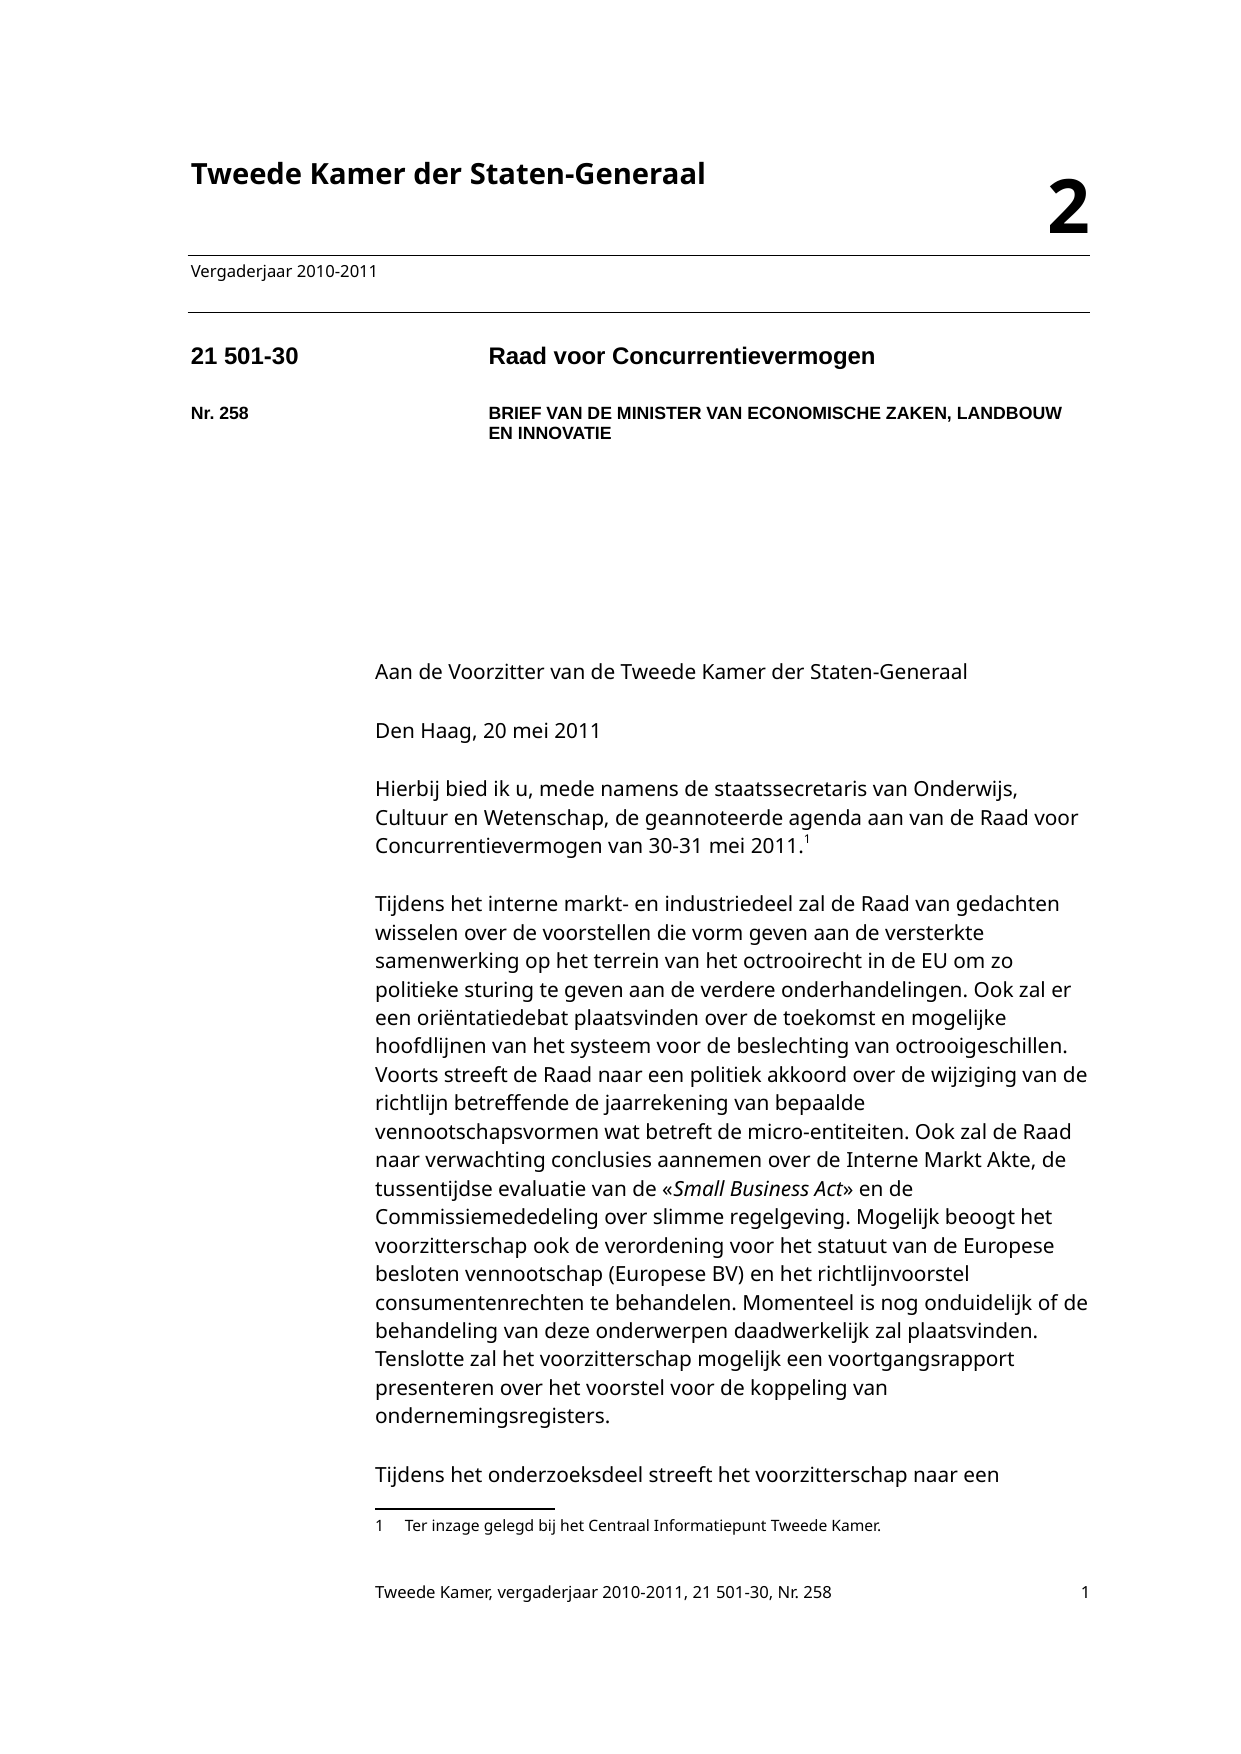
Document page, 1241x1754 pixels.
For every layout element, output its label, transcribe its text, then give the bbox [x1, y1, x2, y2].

table_cell BRIEF VAN DE MINISTER VAN ECONOMISCHE ZAKEN, LANDBOUW EN INNOVATIE [485, 399, 1090, 539]
table_cell 21 501-30 [188, 339, 485, 399]
table_cell Nr. 258 [188, 399, 485, 539]
table_cell [485, 256, 1090, 312]
table_cell Raad voor Concurrentievermogen [485, 339, 1090, 399]
text Aan de Voorzitter van de Tweede Kamer der Staten-Generaal [375, 657, 1090, 686]
text Ter inzage gelegd bij het Centraal Informatiepunt Tweede Kamer. [375, 1508, 1090, 1536]
table_header Tweede Kamer der Staten-Generaal [188, 150, 909, 255]
text Hierbij bied ik u, mede namens de staatssecretaris van Onderwijs, Cultuur en Wetenschap, de geannoteerde agenda aan van de Raad voor Concurrentievermogen van 30-31 mei 2011. [375, 774, 1090, 859]
text Tijdens het interne markt- en industriedeel zal de Raad van gedachten wisselen over de voorstellen die vorm geven aan de versterkte samenwerking op het terrein van het octrooirecht in de EU om zo politieke sturing te geven aan de verdere onderhandelingen. Ook zal er een oriëntatiedebat plaatsvinden over de toekomst en mogelijke hoofdlijnen van het systeem voor de beslechting van octrooigeschillen. Voorts streeft de Raad naar een politiek akkoord over de wijziging van de richtlijn betreffende de jaarrekening van bepaalde vennootschapsvormen wat betreft de micro-entiteiten. Ook zal de Raad naar verwachting conclusies aannemen over de Interne Markt Akte, de tussentijdse evaluatie van de «Small Business Act» en de Commissiemededeling over slimme regelgeving. Mogelijk beoogt het voorzitterschap ook de verordening voor het statuut van de Europese besloten vennootschap (Europese BV) en het richtlijnvoorstel consumentenrechten te behandelen. Momenteel is nog onduidelijk of de behandeling van deze onderwerpen daadwerkelijk zal plaatsvinden. Tenslotte zal het voorzitterschap mogelijk een voortgangsrapport presenteren over het voorstel voor de koppeling van ondernemingsregisters. [375, 889, 1090, 1430]
table_cell [485, 313, 1090, 339]
text Den Haag, 20 mei 2011 [375, 716, 1090, 744]
table_header 2 [910, 150, 1090, 255]
table_cell Vergaderjaar 2010-2011 [188, 256, 485, 312]
text Tijdens het onderzoeksdeel streeft het voorzitterschap naar een [375, 1460, 1090, 1488]
table_cell [188, 313, 485, 339]
